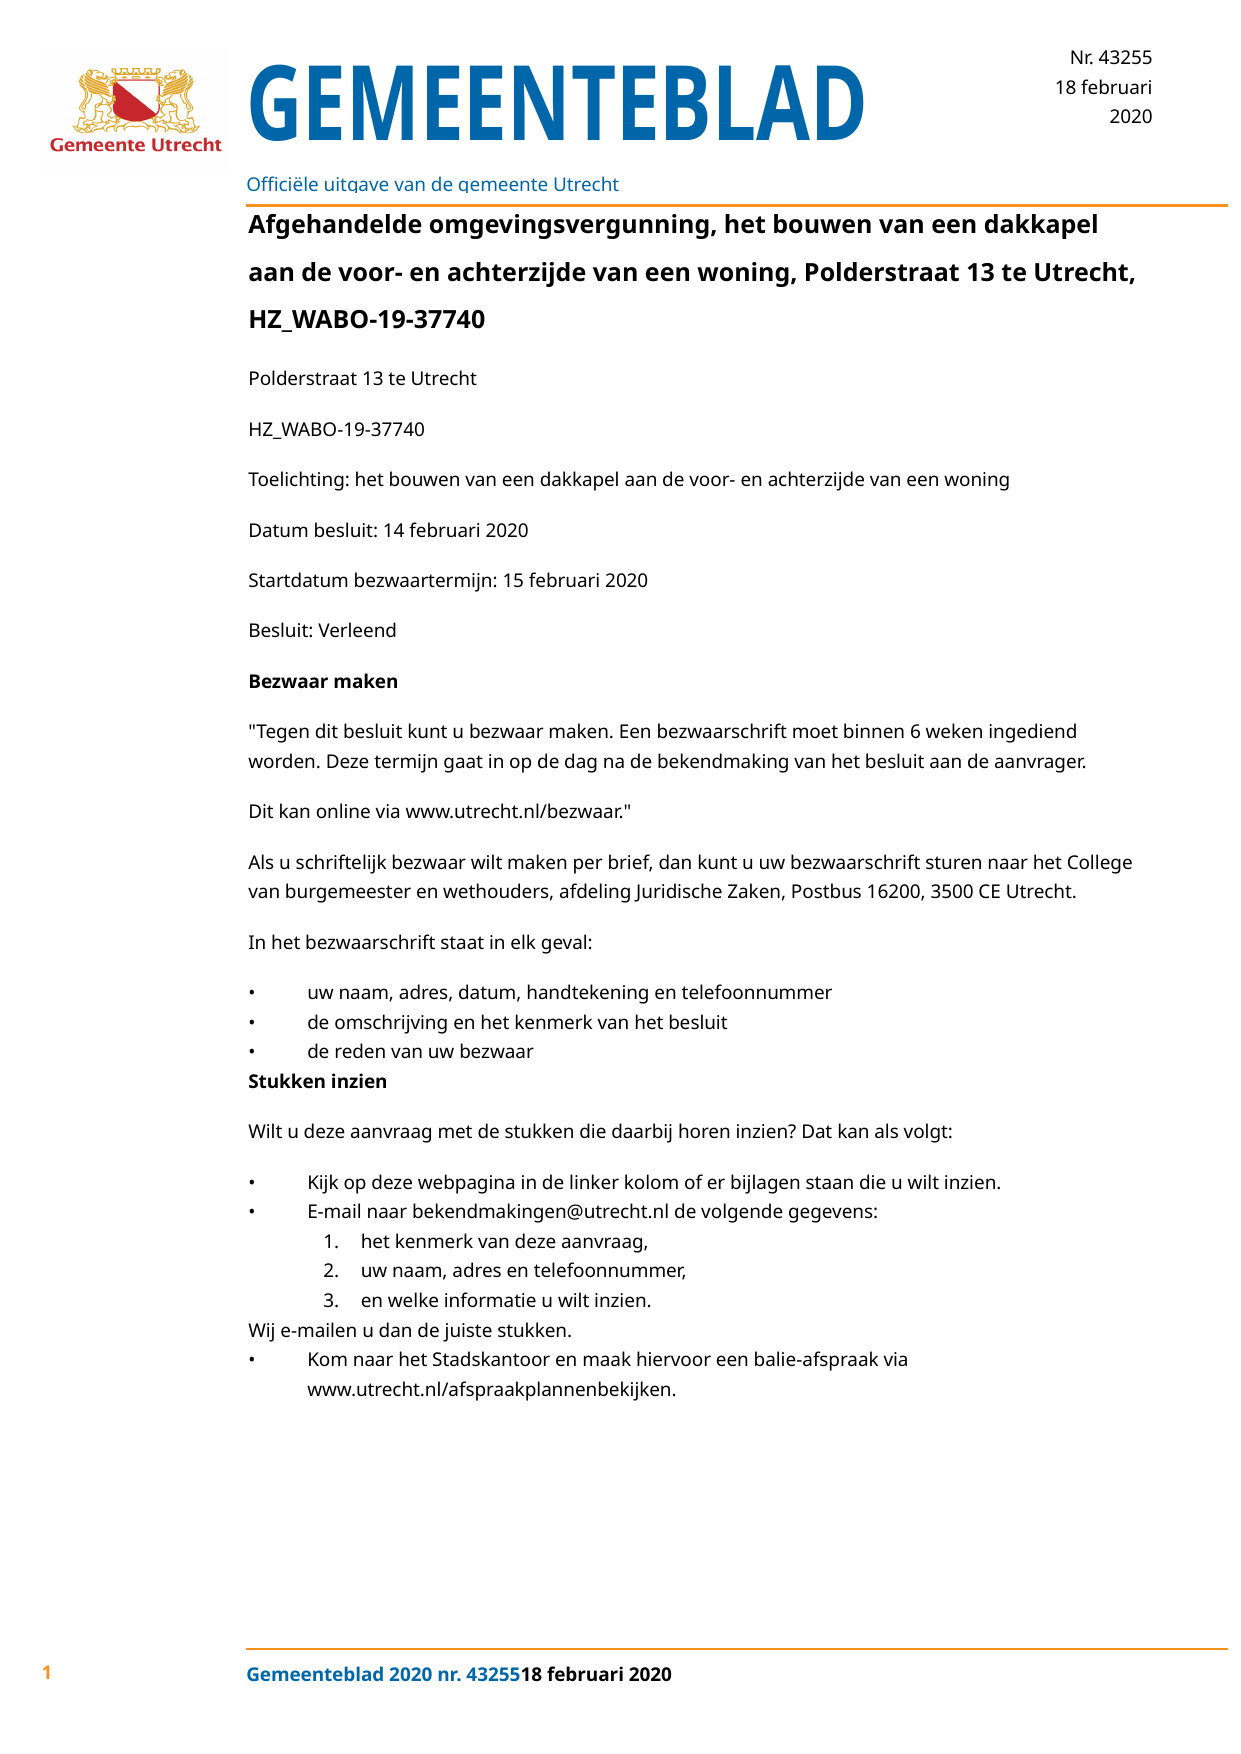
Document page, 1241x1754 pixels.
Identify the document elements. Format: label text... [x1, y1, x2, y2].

text In het bezwaarschrift staat in elk geval: [248, 929, 1152, 954]
list het kenmerk van deze aanvraag, [323, 1228, 1152, 1254]
text Stukken inzien [248, 1068, 1152, 1094]
text Besluit: Verleend [248, 618, 1152, 643]
text Toelichting: het bouwen van een dakkapel aan de voor- en achterzijde van een woning [248, 466, 1152, 492]
text Wilt u deze aanvraag met de stukken die daarbij horen inzien? Dat kan als volgt: [248, 1118, 1152, 1144]
picture [41, 47, 231, 172]
text Afgehandelde omgevingsvergunning, het bouwen van een dakkapel aan de voor- en achterzijde van een woning, Polderstraat 13 te Utrecht, HZ_WABO-19-37740 [248, 207, 1152, 336]
list uw naam, adres, datum, handtekening en telefoonnummer [248, 979, 1152, 1005]
text Polderstraat 13 te Utrecht [248, 366, 1152, 391]
text "Tegen dit besluit kunt u bezwaar maken. Een bezwaarschrift moet binnen 6 weken ingediend worden. Deze termijn gaat in op de dag na de bekendmaking van het besluit aan de aanvrager. [248, 718, 1152, 774]
list E-mail naar bekendmakingen@utrecht.nl de volgende gegevens: [248, 1198, 1152, 1224]
text Als u schriftelijk bezwaar wilt maken per brief, dan kunt u uw bezwaarschrift sturen naar het College van burgemeester en wethouders, afdeling Juridische Zaken, Postbus 16200, 3500 CE Utrecht. [248, 849, 1152, 904]
text Dit kan online via www.utrecht.nl/bezwaar." [248, 798, 1152, 824]
list de reden van uw bezwaar [248, 1038, 1152, 1064]
list uw naam, adres en telefoonnummer, [323, 1258, 1152, 1283]
list Kijk op deze webpagina in de linker kolom of er bijlagen staan die u wilt inzien. [248, 1169, 1152, 1194]
list Kom naar het Stadskantoor en maak hiervoor een balie-afspraak via www.utrecht.nl/afspraakplannenbekijken. [248, 1346, 1152, 1402]
text Wij e-mailen u dan de juiste stukken. [248, 1317, 1152, 1342]
text Bezwaar maken [248, 668, 1152, 694]
text Startdatum bezwaartermijn: 15 februari 2020 [248, 567, 1152, 593]
text Datum besluit: 14 februari 2020 [248, 517, 1152, 542]
list de omschrijving en het kenmerk van het besluit [248, 1009, 1152, 1034]
list en welke informatie u wilt inzien. [323, 1287, 1152, 1313]
text HZ_WABO-19-37740 [248, 416, 1152, 442]
